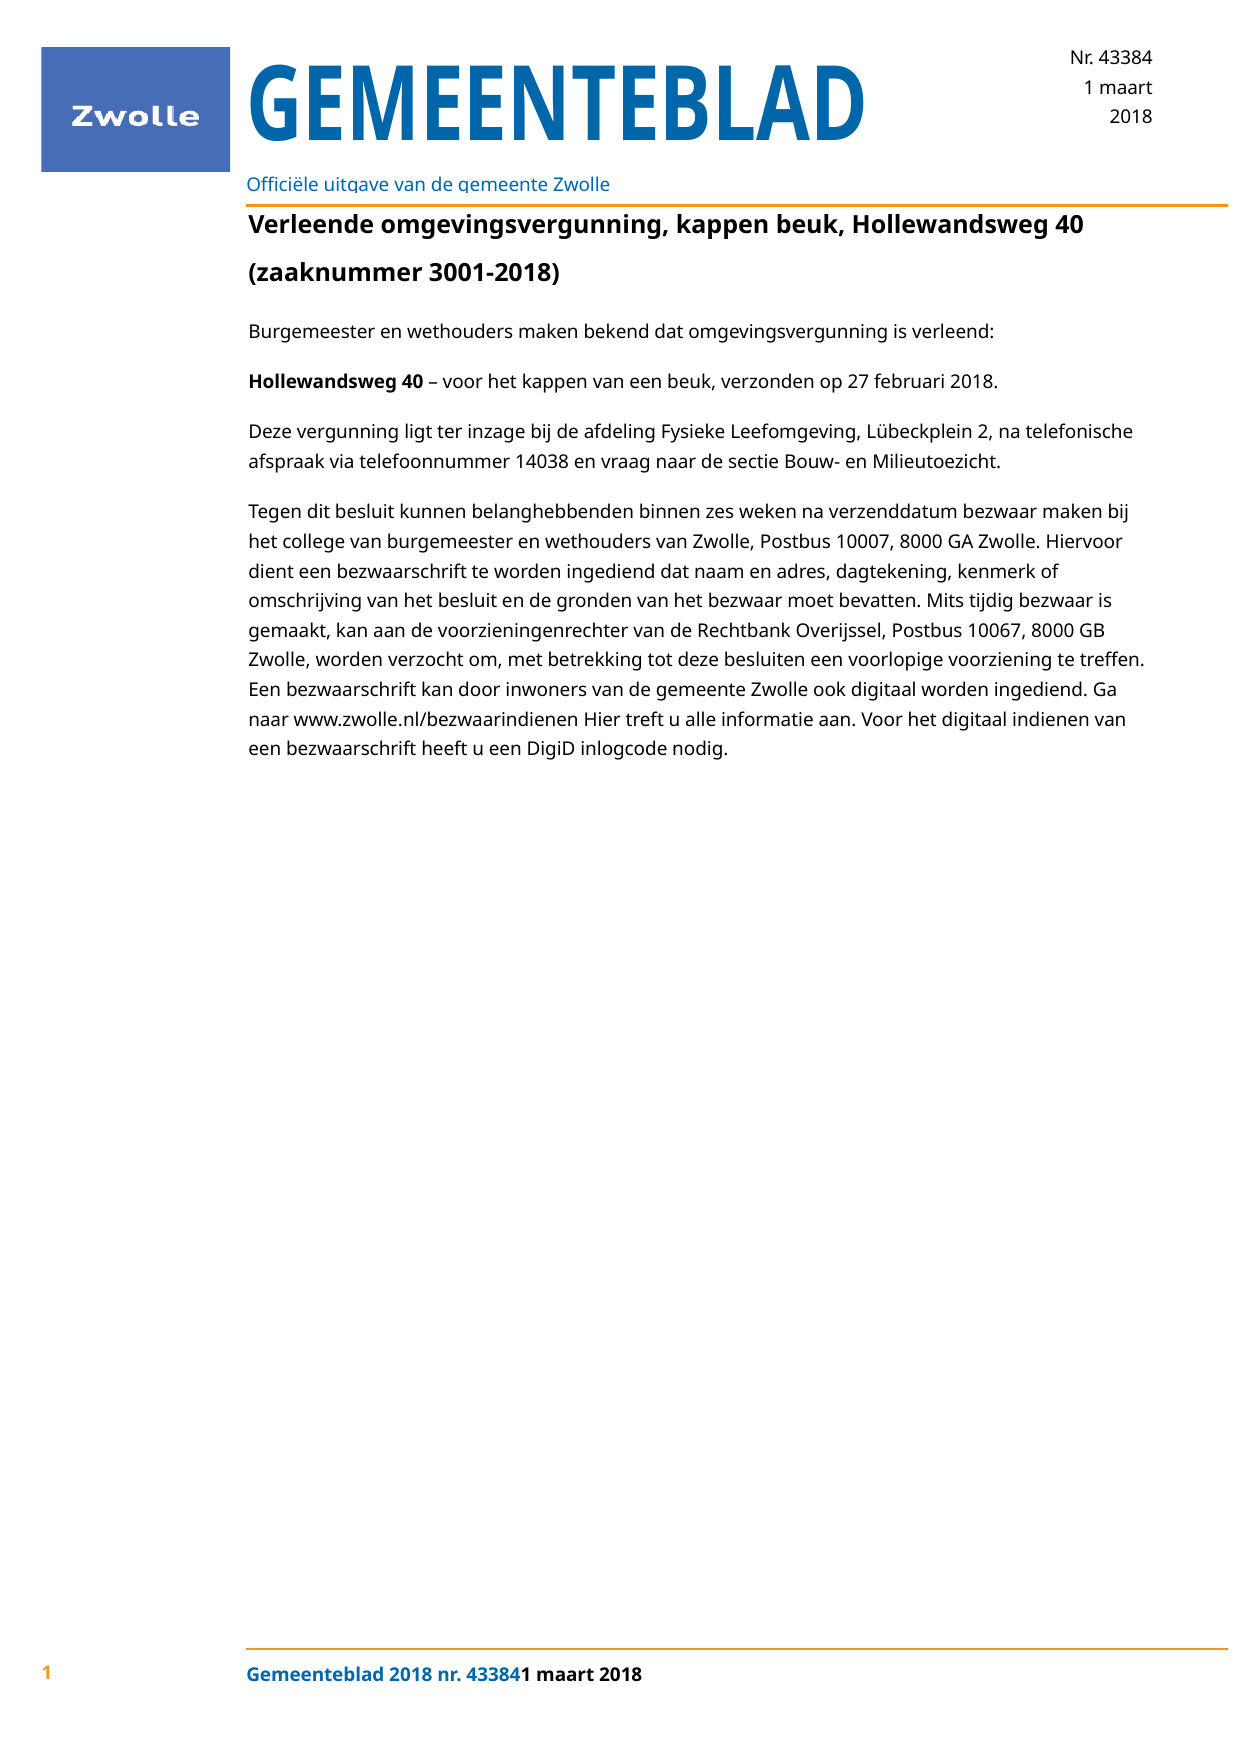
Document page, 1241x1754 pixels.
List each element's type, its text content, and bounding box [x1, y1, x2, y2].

text Hollewandsweg 40 – voor het kappen van een beuk, verzonden op 27 februari 2018. [248, 368, 1152, 394]
text Tegen dit besluit kunnen belanghebbenden binnen zes weken na verzenddatum bezwaar maken bij het college van burgemeester en wethouders van Zwolle, Postbus 10007, 8000 GA Zwolle. Hiervoor dient een bezwaarschrift te worden ingediend dat naam en adres, dagtekening, kenmerk of omschrijving van het besluit en de gronden van het bezwaar moet bevatten. Mits tijdig bezwaar is gemaakt, kan aan de voorzieningenrechter van de Rechtbank Overijssel, Postbus 10067, 8000 GB Zwolle, worden verzocht om, met betrekking tot deze besluiten een voorlopige voorziening te treffen. Een bezwaarschrift kan door inwoners van de gemeente Zwolle ook digitaal worden ingediend. Ga naar www.zwolle.nl/bezwaarindienen Hier treft u alle informatie aan. Voor het digitaal indienen van een bezwaarschrift heeft u een DigiD inlogcode nodig. [248, 499, 1152, 761]
text Deze vergunning ligt ter inzage bij de afdeling Fysieke Leefomgeving, Lübeckplein 2, na telefonische afspraak via telefoonnummer 14038 en vraag naar de sectie Bouw- en Milieutoezicht. [248, 419, 1152, 474]
text Verleende omgevingsvergunning, kappen beuk, Hollewandsweg 40 (zaaknummer 3001-2018) [248, 207, 1152, 288]
text Burgemeester en wethouders maken bekend dat omgevingsvergunning is verleend: [248, 318, 1152, 344]
picture [41, 47, 231, 172]
